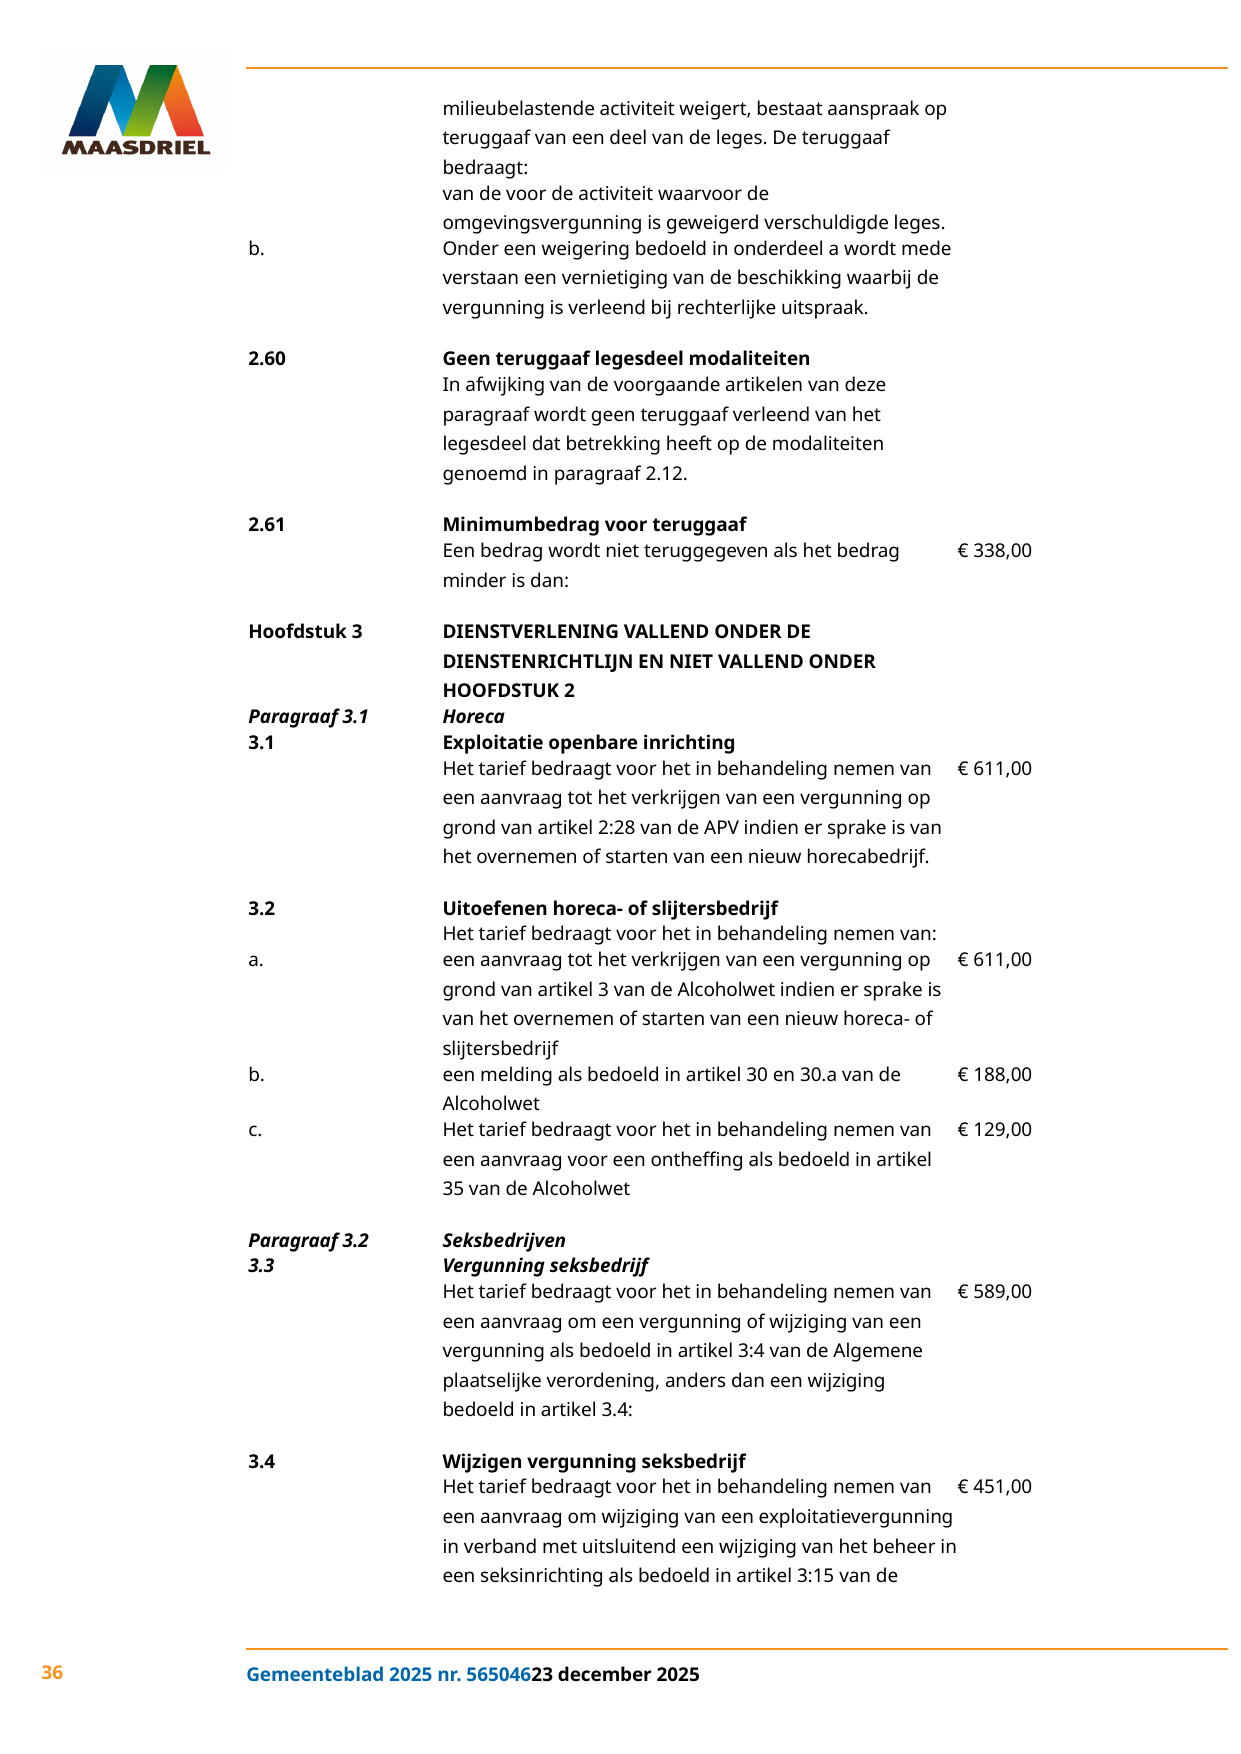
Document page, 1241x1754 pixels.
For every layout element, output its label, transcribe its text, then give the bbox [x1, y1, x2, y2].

table_cell DIENSTVERLENING VALLEND ONDER DE DIENSTENRICHTLIJN EN NIET VALLEND ONDER HOOFDSTUK 2 [442, 618, 957, 703]
table_cell [248, 1201, 442, 1227]
table_cell 3.1 [248, 729, 442, 755]
table_cell a. [248, 946, 442, 1061]
table_cell Onder een weigering bedoeld in onderdeel a wordt mede verstaan een vernietiging van de beschikking waarbij de vergunning is verleend bij rechterlijke uitspraak. [442, 235, 957, 320]
table_cell [248, 1422, 442, 1448]
table_cell € 451,00 [958, 1474, 1152, 1588]
table_cell [442, 1201, 957, 1227]
table_cell € 188,00 [958, 1061, 1152, 1116]
table_cell In afwijking van de voorgaande artikelen van deze paragraaf wordt geen teruggaaf verleend van het legesdeel dat betrekking heeft op de modaliteiten genoemd in paragraaf 2.12. [442, 371, 957, 486]
table_cell Het tarief bedraagt voor het in behandeling nemen van een aanvraag tot het verkrijgen van een vergunning op grond van artikel 2:28 van de APV indien er sprake is van het overnemen of starten van een nieuw horecabedrijf. [442, 755, 957, 869]
table_cell [248, 180, 442, 235]
table_cell een aanvraag tot het verkrijgen van een vergunning op grond van artikel 3 van de Alcoholwet indien er sprake is van het overnemen of starten van een nieuw horeca- of slijtersbedrijf [442, 946, 957, 1061]
table_cell [958, 235, 1152, 320]
table_cell [248, 537, 442, 593]
table_cell Wijzigen vergunning seksbedrijf [442, 1448, 957, 1474]
table_cell [958, 618, 1152, 703]
table_cell [442, 320, 957, 346]
table_cell een melding als bedoeld in artikel 30 en 30.a van de Alcoholwet [442, 1061, 957, 1116]
table_cell € 338,00 [958, 537, 1152, 593]
table_cell [958, 95, 1152, 180]
table_cell [442, 1422, 957, 1448]
table_cell [958, 869, 1152, 895]
table_cell [958, 486, 1152, 512]
table_cell [248, 921, 442, 946]
table_cell Het tarief bedraagt voor het in behandeling nemen van een aanvraag voor een ontheffing als bedoeld in artikel 35 van de Alcoholwet [442, 1116, 957, 1201]
table_cell [958, 346, 1152, 371]
table_cell c. [248, 1116, 442, 1201]
table_cell [248, 593, 442, 618]
table_cell [442, 869, 957, 895]
table_cell [958, 320, 1152, 346]
table_cell Hoofdstuk 3 [248, 618, 442, 703]
table_cell [442, 593, 957, 618]
table_cell € 611,00 [958, 755, 1152, 869]
table_cell [248, 1278, 442, 1422]
table_cell € 129,00 [958, 1116, 1152, 1201]
table_cell 3.2 [248, 895, 442, 921]
table_cell € 611,00 [958, 946, 1152, 1061]
table_cell [958, 371, 1152, 486]
table_cell [958, 1448, 1152, 1474]
table_cell 3.4 [248, 1448, 442, 1474]
table_cell [958, 1422, 1152, 1448]
table_cell Seksbedrijven [442, 1227, 957, 1252]
table_cell [442, 486, 957, 512]
table_cell Paragraaf 3.2 [248, 1227, 442, 1252]
table_cell Een bedrag wordt niet teruggegeven als het bedrag minder is dan: [442, 537, 957, 593]
table_cell [248, 95, 442, 180]
table_cell Het tarief bedraagt voor het in behandeling nemen van: [442, 921, 957, 946]
table_cell b. [248, 235, 442, 320]
table_cell [248, 320, 442, 346]
picture [41, 47, 231, 172]
table_cell [958, 180, 1152, 235]
table_cell [958, 921, 1152, 946]
table_cell van de voor de activiteit waarvoor de omgevingsvergunning is geweigerd verschuldigde leges. [442, 180, 957, 235]
table_cell [958, 729, 1152, 755]
table_cell € 589,00 [958, 1278, 1152, 1422]
table_cell [958, 703, 1152, 729]
table_cell milieubelastende activiteit weigert, bestaat aanspraak op teruggaaf van een deel van de leges. De teruggaaf bedraagt: [442, 95, 957, 180]
table_cell 2.61 [248, 512, 442, 537]
table_cell [958, 895, 1152, 921]
table_cell [958, 1253, 1152, 1278]
table_cell [248, 869, 442, 895]
table_cell Het tarief bedraagt voor het in behandeling nemen van een aanvraag om wijziging van een exploitatievergunning in verband met uitsluitend een wijziging van het beheer in een seksinrichting als bedoeld in artikel 3:15 van de [442, 1474, 957, 1588]
table_cell Horeca [442, 703, 957, 729]
table_cell [248, 486, 442, 512]
table_cell [958, 1201, 1152, 1227]
table_cell [248, 755, 442, 869]
table_cell Geen teruggaaf legesdeel modaliteiten [442, 346, 957, 371]
table_cell Het tarief bedraagt voor het in behandeling nemen van een aanvraag om een vergunning of wijziging van een vergunning als bedoeld in artikel 3:4 van de Algemene plaatselijke verordening, anders dan een wijziging bedoeld in artikel 3.4: [442, 1278, 957, 1422]
table_cell Minimumbedrag voor teruggaaf [442, 512, 957, 537]
table_cell [958, 1227, 1152, 1252]
table_cell [248, 1474, 442, 1588]
table_cell [248, 371, 442, 486]
table_cell 2.60 [248, 346, 442, 371]
table_cell 3.3 [248, 1253, 442, 1278]
table_cell Exploitatie openbare inrichting [442, 729, 957, 755]
table_cell b. [248, 1061, 442, 1116]
table_cell [958, 593, 1152, 618]
table_cell Uitoefenen horeca- of slijtersbedrijf [442, 895, 957, 921]
table_cell [958, 512, 1152, 537]
table_cell Vergunning seksbedrijf [442, 1253, 957, 1278]
table_cell Paragraaf 3.1 [248, 703, 442, 729]
